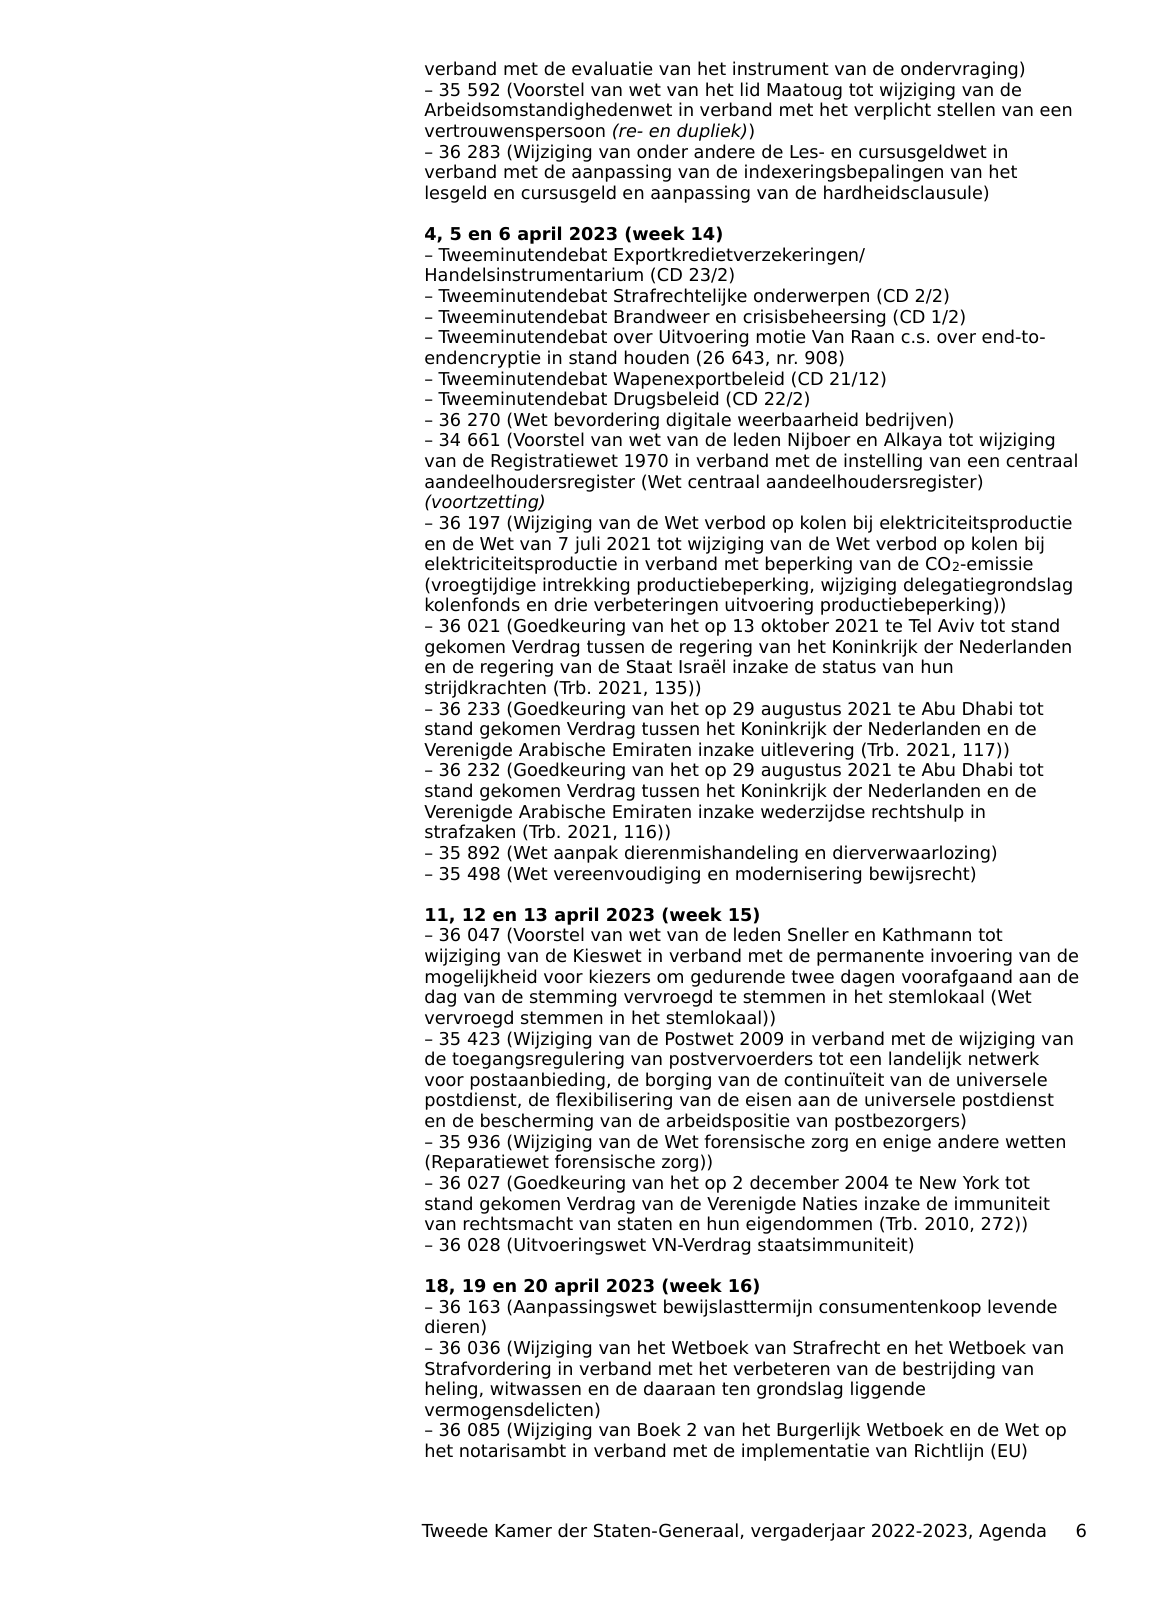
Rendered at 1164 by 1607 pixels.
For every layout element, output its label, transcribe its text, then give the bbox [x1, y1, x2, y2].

table_cell [401, 925, 418, 1028]
table_cell [401, 410, 418, 430]
table_cell [77, 369, 401, 389]
table_cell – 36 233 (Goedkeuring van het op 29 augustus 2021 te Abu Dhabi tot stand gekomen Verdrag tussen het Koninkrijk der Nederlanden en de Verenigde Arabische Emiraten inzake uitlevering (Trb. 2021, 117)) [418, 699, 1087, 760]
table_cell [401, 616, 418, 698]
table_cell [77, 1420, 401, 1462]
table_cell [401, 307, 418, 327]
table_cell [401, 327, 418, 368]
table_cell – 36 036 (Wijziging van het Wetboek van Strafrecht en het Wetboek van Strafvordering in verband met het verbeteren van de bestrijding van heling, witwassen en de daaraan ten grondslag liggende vermogensdelicten) [418, 1338, 1087, 1420]
table_cell – 36 028 (Uitvoeringswet VN-Verdrag staatsimmuniteit) [418, 1235, 1087, 1255]
table_cell [77, 1132, 401, 1173]
table_cell [77, 307, 401, 327]
table_cell – Tweeminutendebat Wapenexportbeleid (CD 21/12) [418, 369, 1087, 389]
table_cell – Tweeminutendebat Exportkredietverzekeringen/ Handelsinstrumentarium (CD 23/2) [418, 245, 1087, 286]
table_cell 18, 19 en 20 april 2023 (week 16) [418, 1276, 1087, 1297]
table_cell – 36 047 (Voorstel van wet van de leden Sneller en Kathmann tot wijziging van de Kieswet in verband met de permanente invoering van de mogelijkheid voor kiezers om gedurende twee dagen voorafgaand aan de dag van de stemming vervroegd te stemmen in het stemlokaal (Wet vervroegd stemmen in het stemlokaal)) [418, 925, 1087, 1028]
table_cell [401, 513, 418, 616]
table_cell [401, 369, 418, 389]
table_cell [418, 1255, 1087, 1276]
table_cell [77, 245, 401, 286]
table_cell – 36 085 (Wijziging van Boek 2 van het Burgerlijk Wetboek en de Wet op het notarisambt in verband met de implementatie van Richtlijn (EU) [418, 1420, 1087, 1462]
table_cell [401, 699, 418, 760]
table_cell – Tweeminutendebat Brandweer en crisisbeheersing (CD 1/2) [418, 307, 1087, 327]
table_cell [77, 1338, 401, 1420]
table_cell [77, 1235, 401, 1255]
table_cell verband met de evaluatie van het instrument van de ondervraging) [418, 59, 1087, 80]
table_cell [77, 430, 401, 513]
table_cell [77, 1297, 401, 1338]
table_cell [77, 80, 401, 142]
table_cell – 36 232 (Goedkeuring van het op 29 augustus 2021 te Abu Dhabi tot stand gekomen Verdrag tussen het Koninkrijk der Nederlanden en de Verenigde Arabische Emiraten inzake wederzijdse rechtshulp in strafzaken (Trb. 2021, 116)) [418, 760, 1087, 843]
table_cell [77, 1173, 401, 1235]
table_cell 4, 5 en 6 april 2023 (week 14) [418, 224, 1087, 245]
table_cell [401, 286, 418, 307]
table_cell – 35 592 (Voorstel van wet van het lid Maatoug tot wijziging van de Arbeidsomstandighedenwet in verband met het verplicht stellen van een vertrouwenspersoon (re- en dupliek)) [418, 80, 1087, 142]
table_cell [418, 204, 1087, 224]
table_cell [77, 884, 401, 905]
table_cell [77, 204, 401, 224]
table_cell [401, 1255, 418, 1276]
table_cell – 36 163 (Aanpassingswet bewijslasttermijn consumentenkoop levende dieren) [418, 1297, 1087, 1338]
table_cell [401, 1132, 418, 1173]
table_cell [401, 1235, 418, 1255]
table_cell – 36 270 (Wet bevordering digitale weerbaarheid bedrijven) [418, 410, 1087, 430]
table_cell – 34 661 (Voorstel van wet van de leden Nijboer en Alkaya tot wijziging van de Registratiewet 1970 in verband met de instelling van een centraal aandeelhoudersregister (Wet centraal aandeelhoudersregister) (voortzetting) [418, 430, 1087, 513]
table_cell [77, 513, 401, 616]
table_cell – 36 021 (Goedkeuring van het op 13 oktober 2021 te Tel Aviv tot stand gekomen Verdrag tussen de regering van het Koninkrijk der Nederlanden en de regering van de Staat Israël inzake de status van hun strijdkrachten (Trb. 2021, 135)) [418, 616, 1087, 698]
table_cell [401, 80, 418, 142]
table_cell – 36 027 (Goedkeuring van het op 2 december 2004 te New York tot stand gekomen Verdrag van de Verenigde Naties inzake de immuniteit van rechtsmacht van staten en hun eigendommen (Trb. 2010, 272)) [418, 1173, 1087, 1235]
table_cell [77, 843, 401, 863]
table_cell [77, 616, 401, 698]
table_cell [401, 1276, 418, 1297]
table_cell [401, 1420, 418, 1462]
table_cell – 35 892 (Wet aanpak dierenmishandeling en dierverwaarlozing) [418, 843, 1087, 863]
table_cell [401, 884, 418, 905]
table_cell [77, 224, 401, 245]
table_cell – 35 423 (Wijziging van de Postwet 2009 in verband met de wijziging van de toegangsregulering van postvervoerders tot een landelijk netwerk voor postaanbieding, de borging van de continuïteit van de universele postdienst, de flexibilisering van de eisen aan de universele postdienst en de bescherming van de arbeidspositie van postbezorgers) [418, 1029, 1087, 1132]
table_cell [77, 142, 401, 203]
table_cell [401, 245, 418, 286]
table_cell [401, 905, 418, 925]
table_cell [401, 1297, 418, 1338]
table_cell – Tweeminutendebat Drugsbeleid (CD 22/2) [418, 389, 1087, 410]
table_cell – Tweeminutendebat Strafrechtelijke onderwerpen (CD 2/2) [418, 286, 1087, 307]
table_cell [401, 1173, 418, 1235]
table_cell [77, 905, 401, 925]
table_cell [401, 204, 418, 224]
table_cell [77, 760, 401, 843]
table_cell [77, 389, 401, 410]
table_cell [401, 843, 418, 863]
table_cell 11, 12 en 13 april 2023 (week 15) [418, 905, 1087, 925]
table_cell [77, 327, 401, 368]
table_cell [401, 389, 418, 410]
table_cell [401, 760, 418, 843]
table_cell [77, 925, 401, 1028]
table_cell – 36 197 (Wijziging van de Wet verbod op kolen bij elektriciteitsproductie en de Wet van 7 juli 2021 tot wijziging van de Wet verbod op kolen bij elektriciteitsproductie in verband met beperking van de CO2-emissie (vroegtijdige intrekking productiebeperking, wijziging delegatiegrondslag kolenfonds en drie verbeteringen uitvoering productiebeperking)) [418, 513, 1087, 616]
table_cell [401, 430, 418, 513]
table_cell – 35 498 (Wet vereenvoudiging en modernisering bewijsrecht) [418, 864, 1087, 884]
table_cell [401, 59, 418, 80]
table_cell – 35 936 (Wijziging van de Wet forensische zorg en enige andere wetten (Reparatiewet forensische zorg)) [418, 1132, 1087, 1173]
table_cell [401, 1338, 418, 1420]
table_cell [77, 1029, 401, 1132]
table_cell [418, 884, 1087, 905]
table_cell [77, 699, 401, 760]
table_cell [401, 864, 418, 884]
table_cell [77, 286, 401, 307]
table_cell [401, 1029, 418, 1132]
table_cell [77, 1255, 401, 1276]
table_cell [77, 864, 401, 884]
table_cell [77, 410, 401, 430]
table_cell [77, 1276, 401, 1297]
table_cell – Tweeminutendebat over Uitvoering motie Van Raan c.s. over end-to-endencryptie in stand houden (26 643, nr. 908) [418, 327, 1087, 368]
table_cell – 36 283 (Wijziging van onder andere de Les- en cursusgeldwet in verband met de aanpassing van de indexeringsbepalingen van het lesgeld en cursusgeld en aanpassing van de hardheidsclausule) [418, 142, 1087, 203]
table_cell [401, 142, 418, 203]
table_cell [401, 224, 418, 245]
table_cell [77, 59, 401, 80]
